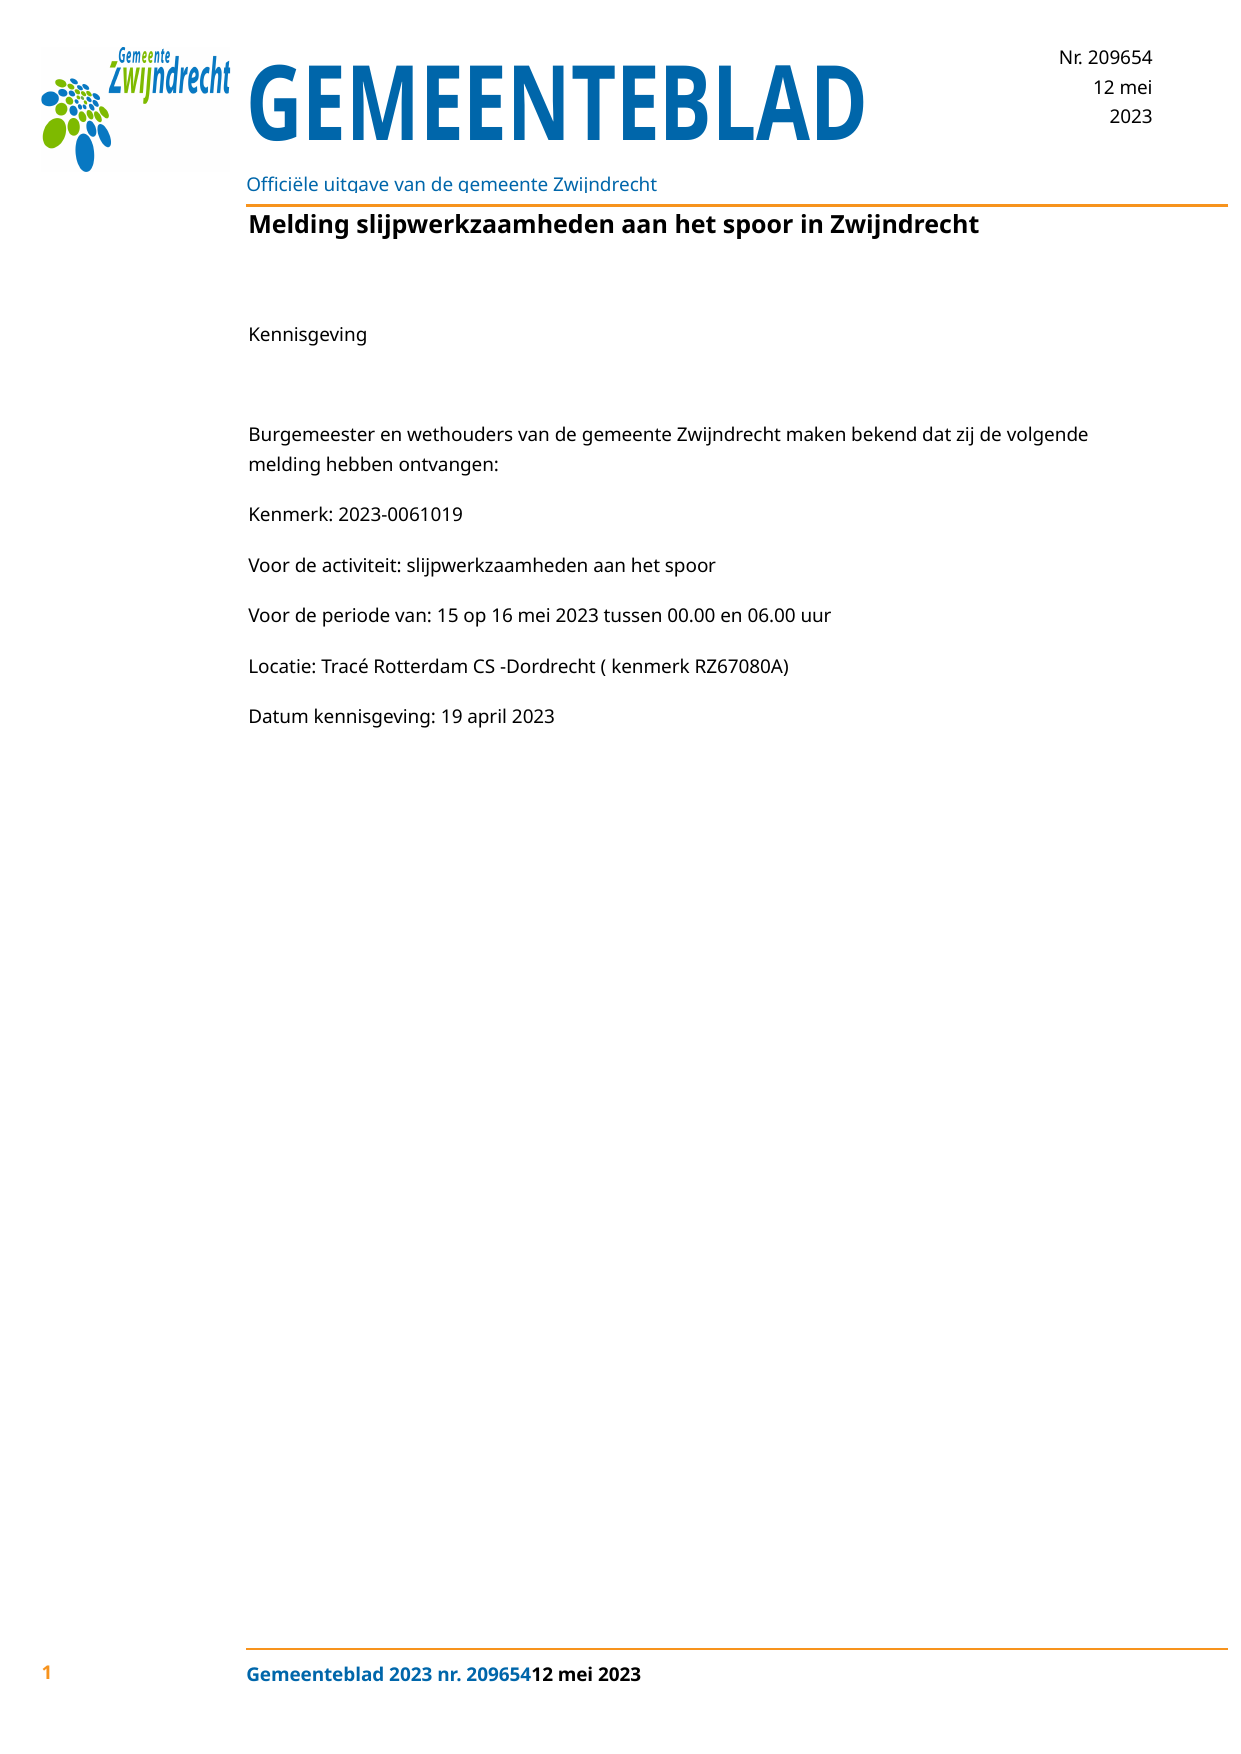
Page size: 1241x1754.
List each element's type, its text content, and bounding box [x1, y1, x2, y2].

text Voor de activiteit: slijpwerkzaamheden aan het spoor [248, 552, 1152, 578]
text Melding slijpwerkzaamheden aan het spoor in Zwijndrecht [248, 207, 1152, 241]
text Kennisgeving [248, 321, 1152, 346]
text Burgemeester en wethouders van de gemeente Zwijndrecht maken bekend dat zij de volgende melding hebben ontvangen: [248, 422, 1152, 477]
text Locatie: Tracé Rotterdam CS -Dordrecht ( kenmerk RZ67080A) [248, 653, 1152, 678]
text Voor de periode van: 15 op 16 mei 2023 tussen 00.00 en 06.00 uur [248, 602, 1152, 628]
text Kenmerk: 2023-0061019 [248, 502, 1152, 527]
text Datum kennisgeving: 19 april 2023 [248, 703, 1152, 729]
picture [41, 47, 231, 172]
